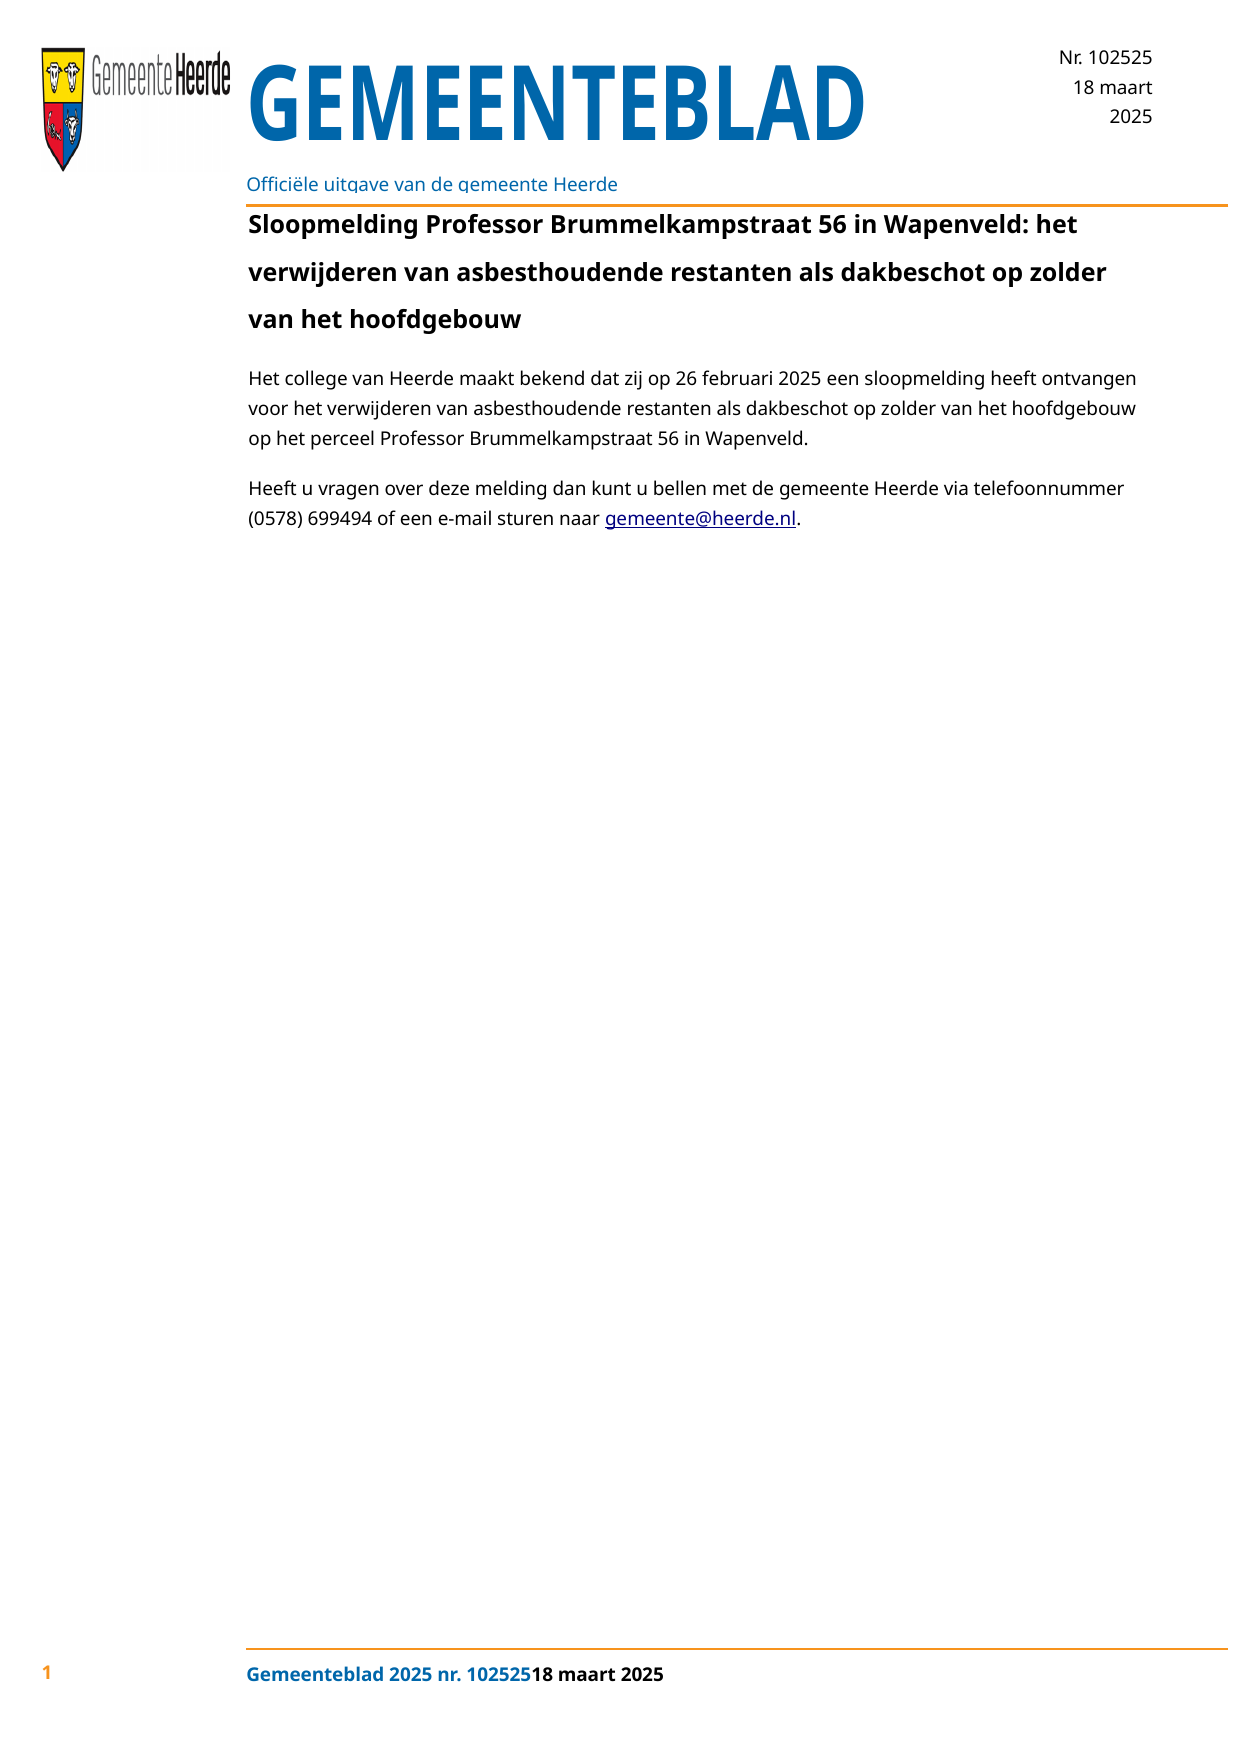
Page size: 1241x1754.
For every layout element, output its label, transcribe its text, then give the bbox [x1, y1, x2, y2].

text Heeft u vragen over deze melding dan kunt u bellen met de gemeente Heerde via telefoonnummer (0578) 699494 of een e-mail sturen naar gemeente@heerde.nl. [248, 475, 1152, 530]
text Het college van Heerde maakt bekend dat zij op 26 februari 2025 een sloopmelding heeft ontvangen voor het verwijderen van asbesthoudende restanten als dakbeschot op zolder van het hoofdgebouw op het perceel Professor Brummelkampstraat 56 in Wapenveld. [248, 366, 1152, 450]
picture [41, 47, 231, 172]
text Sloopmelding Professor Brummelkampstraat 56 in Wapenveld: het verwijderen van asbesthoudende restanten als dakbeschot op zolder van het hoofdgebouw [248, 207, 1152, 336]
